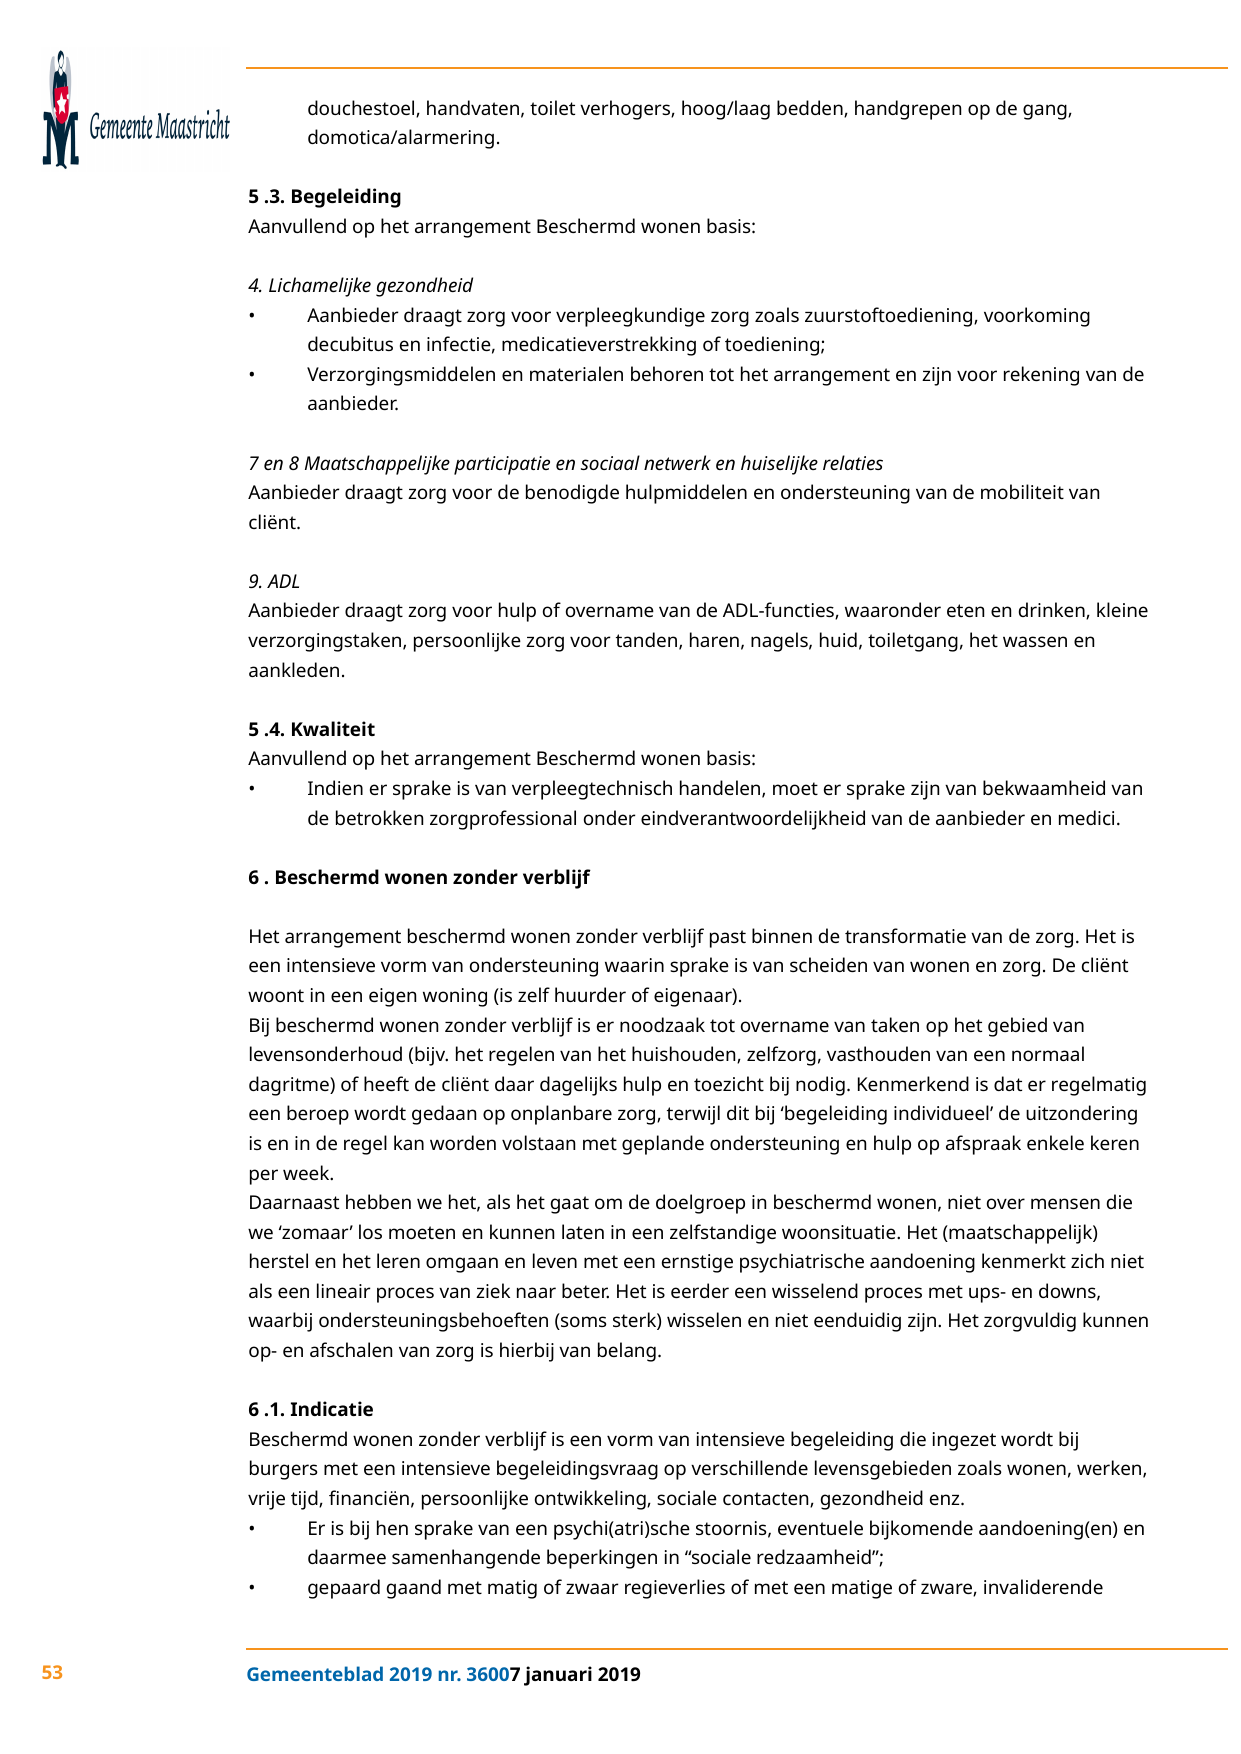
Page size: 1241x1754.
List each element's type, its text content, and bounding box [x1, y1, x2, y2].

text 6 .1. Indicatie [248, 1396, 1152, 1422]
text 7 en 8 Maatschappelijke participatie en sociaal netwerk en huiselijke relaties [248, 450, 1152, 476]
list Er is bij hen sprake van een psychi(atri)sche stoornis, eventuele bijkomende aandoening(en) en daarmee samenhangende beperkingen in “sociale redzaamheid”; [248, 1515, 1152, 1570]
text Het arrangement beschermd wonen zonder verblijf past binnen de transformatie van de zorg. Het is een intensieve vorm van ondersteuning waarin sprake is van scheiden van wonen en zorg. De cliënt woont in een eigen woning (is zelf huurder of eigenaar). [248, 923, 1152, 1008]
text 6 . Beschermd wonen zonder verblijf [248, 864, 1152, 890]
text Daarnaast hebben we het, als het gaat om de doelgroep in beschermd wonen, niet over mensen die we ‘zomaar’ los moeten en kunnen laten in een zelfstandige woonsituatie. Het (maatschappelijk) herstel en het leren omgaan en leven met een ernstige psychiatrische aandoening kenmerkt zich niet als een lineair proces van ziek naar beter. Het is eerder een wisselend proces met ups- en downs, waarbij ondersteuningsbehoeften (soms sterk) wisselen en niet eenduidig zijn. Het zorgvuldig kunnen op- en afschalen van zorg is hierbij van belang. [248, 1189, 1152, 1363]
list douchestoel, handvaten, toilet verhogers, hoog/laag bedden, handgrepen op de gang, domotica/alarmering. [248, 95, 1152, 150]
text Aanbieder draagt zorg voor hulp of overname van de ADL-functies, waaronder eten en drinken, kleine verzorgingstaken, persoonlijke zorg voor tanden, haren, nagels, huid, toiletgang, het wassen en aankleden. [248, 598, 1152, 683]
list gepaard gaand met matig of zwaar regieverlies of met een matige of zware, invaliderende [248, 1574, 1152, 1600]
text Aanvullend op het arrangement Beschermd wonen basis: [248, 746, 1152, 771]
list Aanbieder draagt zorg voor verpleegkundige zorg zoals zuurstoftoediening, voorkoming decubitus en infectie, medicatieverstrekking of toediening; [248, 302, 1152, 357]
text Aanbieder draagt zorg voor de benodigde hulpmiddelen en ondersteuning van de mobiliteit van cliënt. [248, 479, 1152, 535]
text Aanvullend op het arrangement Beschermd wonen basis: [248, 213, 1152, 239]
text Beschermd wonen zonder verblijf is een vorm van intensieve begeleiding die ingezet wordt bij burgers met een intensieve begeleidingsvraag op verschillende levensgebieden zoals wonen, werken, vrije tijd, financiën, persoonlijke ontwikkeling, sociale contacten, gezondheid enz. [248, 1426, 1152, 1511]
text 9. ADL [248, 568, 1152, 594]
text 5 .4. Kwaliteit [248, 716, 1152, 742]
picture [41, 47, 231, 172]
list Verzorgingsmiddelen en materialen behoren tot het arrangement en zijn voor rekening van de aanbieder. [248, 361, 1152, 416]
text 5 .3. Begeleiding [248, 183, 1152, 209]
text Bij beschermd wonen zonder verblijf is er noodzaak tot overname van taken op het gebied van levensonderhoud (bijv. het regelen van het huishouden, zelfzorg, vasthouden van een normaal dagritme) of heeft de cliënt daar dagelijks hulp en toezicht bij nodig. Kenmerkend is dat er regelmatig een beroep wordt gedaan op onplanbare zorg, terwijl dit bij ‘begeleiding individueel’ de uitzondering is en in de regel kan worden volstaan met geplande ondersteuning en hulp op afspraak enkele keren per week. [248, 1012, 1152, 1186]
list Indien er sprake is van verpleegtechnisch handelen, moet er sprake zijn van bekwaamheid van de betrokken zorgprofessional onder eindverantwoordelijkheid van de aanbieder en medici. [248, 775, 1152, 831]
text 4. Lichamelijke gezondheid [248, 272, 1152, 298]
